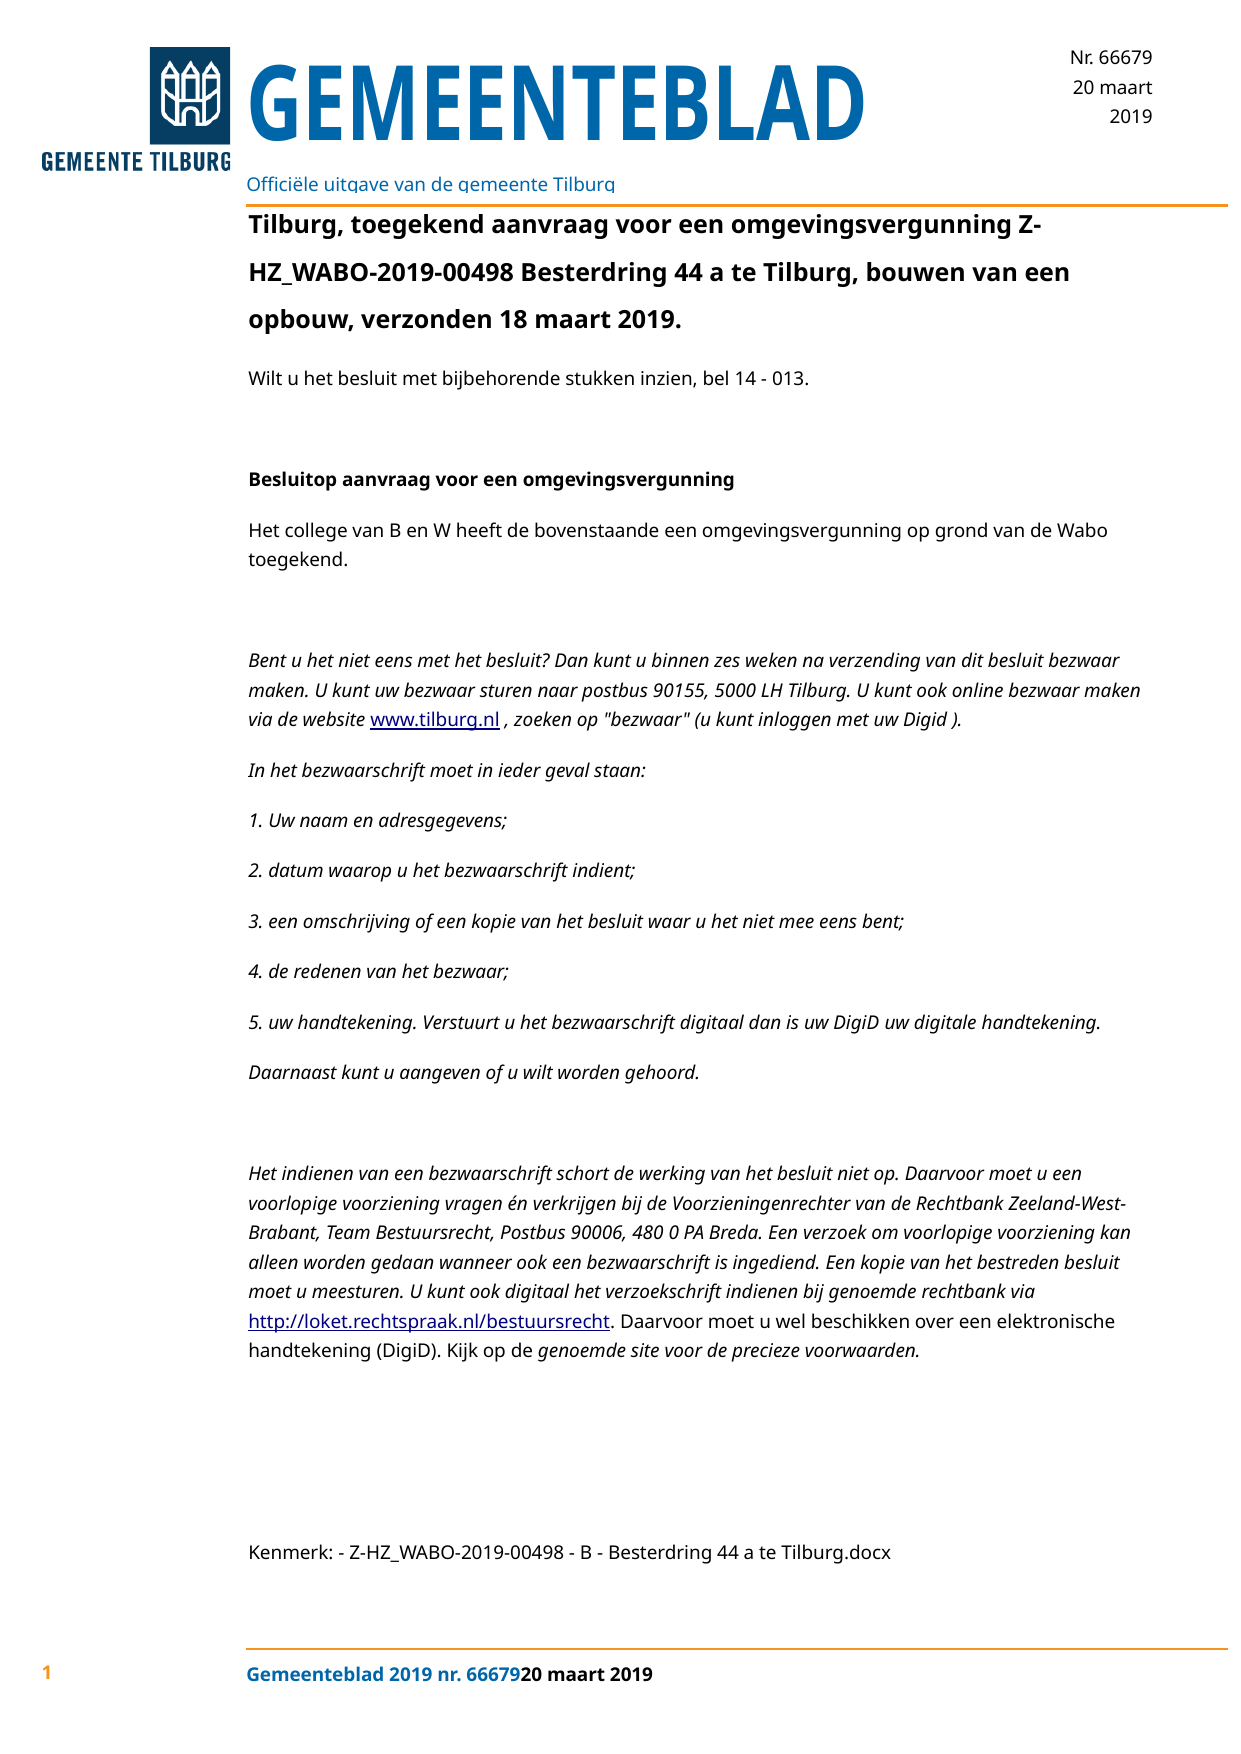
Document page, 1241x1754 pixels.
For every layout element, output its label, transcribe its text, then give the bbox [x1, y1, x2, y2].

text 2. datum waarop u het bezwaarschrift indient; [248, 858, 1152, 883]
text Wilt u het besluit met bijbehorende stukken inzien, bel 14 - 013. [248, 366, 1152, 391]
text 5. uw handtekening. Verstuurt u het bezwaarschrift digitaal dan is uw DigiD uw digitale handtekening. [248, 1009, 1152, 1034]
text Besluitop aanvraag voor een omgevingsvergunning [248, 466, 1152, 492]
text Het indienen van een bezwaarschrift schort de werking van het besluit niet op. Daarvoor moet u een voorlopige voorziening vragen én verkrijgen bij de Voorzieningenrechter van de Rechtbank Zeeland-West-Brabant, Team Bestuursrecht, Postbus 90006, 480 0 PA Breda. Een verzoek om voorlopige voorziening kan alleen worden gedaan wanneer ook een bezwaarschrift is ingediend. Een kopie van het bestreden besluit moet u meesturen. U kunt ook digitaal het verzoekschrift indienen bij genoemde rechtbank via http://loket.rechtspraak.nl/bestuursrecht. Daarvoor moet u wel beschikken over een elektronische handtekening (DigiD). Kijk op de genoemde site voor de precieze voorwaarden. [248, 1160, 1152, 1363]
picture [41, 47, 231, 172]
text Kenmerk: - Z-HZ_WABO-2019-00498 - B - Besterdring 44 a te Tilburg.docx [248, 1539, 1152, 1565]
text Daarnaast kunt u aangeven of u wilt worden gehoord. [248, 1059, 1152, 1085]
text 4. de redenen van het bezwaar; [248, 958, 1152, 984]
text Bent u het niet eens met het besluit? Dan kunt u binnen zes weken na verzending van dit besluit bezwaar maken. U kunt uw bezwaar sturen naar postbus 90155, 5000 LH Tilburg. U kunt ook online bezwaar maken via de website www.tilburg.nl , zoeken op "bezwaar" (u kunt inloggen met uw Digid ). [248, 647, 1152, 732]
text Het college van B en W heeft de bovenstaande een omgevingsvergunning op grond van de Wabo toegekend. [248, 517, 1152, 572]
text In het bezwaarschrift moet in ieder geval staan: [248, 757, 1152, 782]
text Tilburg, toegekend aanvraag voor een omgevingsvergunning Z-HZ_WABO-2019-00498 Besterdring 44 a te Tilburg, bouwen van een opbouw, verzonden 18 maart 2019. [248, 207, 1152, 336]
text 1. Uw naam en adresgegevens; [248, 807, 1152, 833]
text 3. een omschrijving of een kopie van het besluit waar u het niet mee eens bent; [248, 908, 1152, 934]
